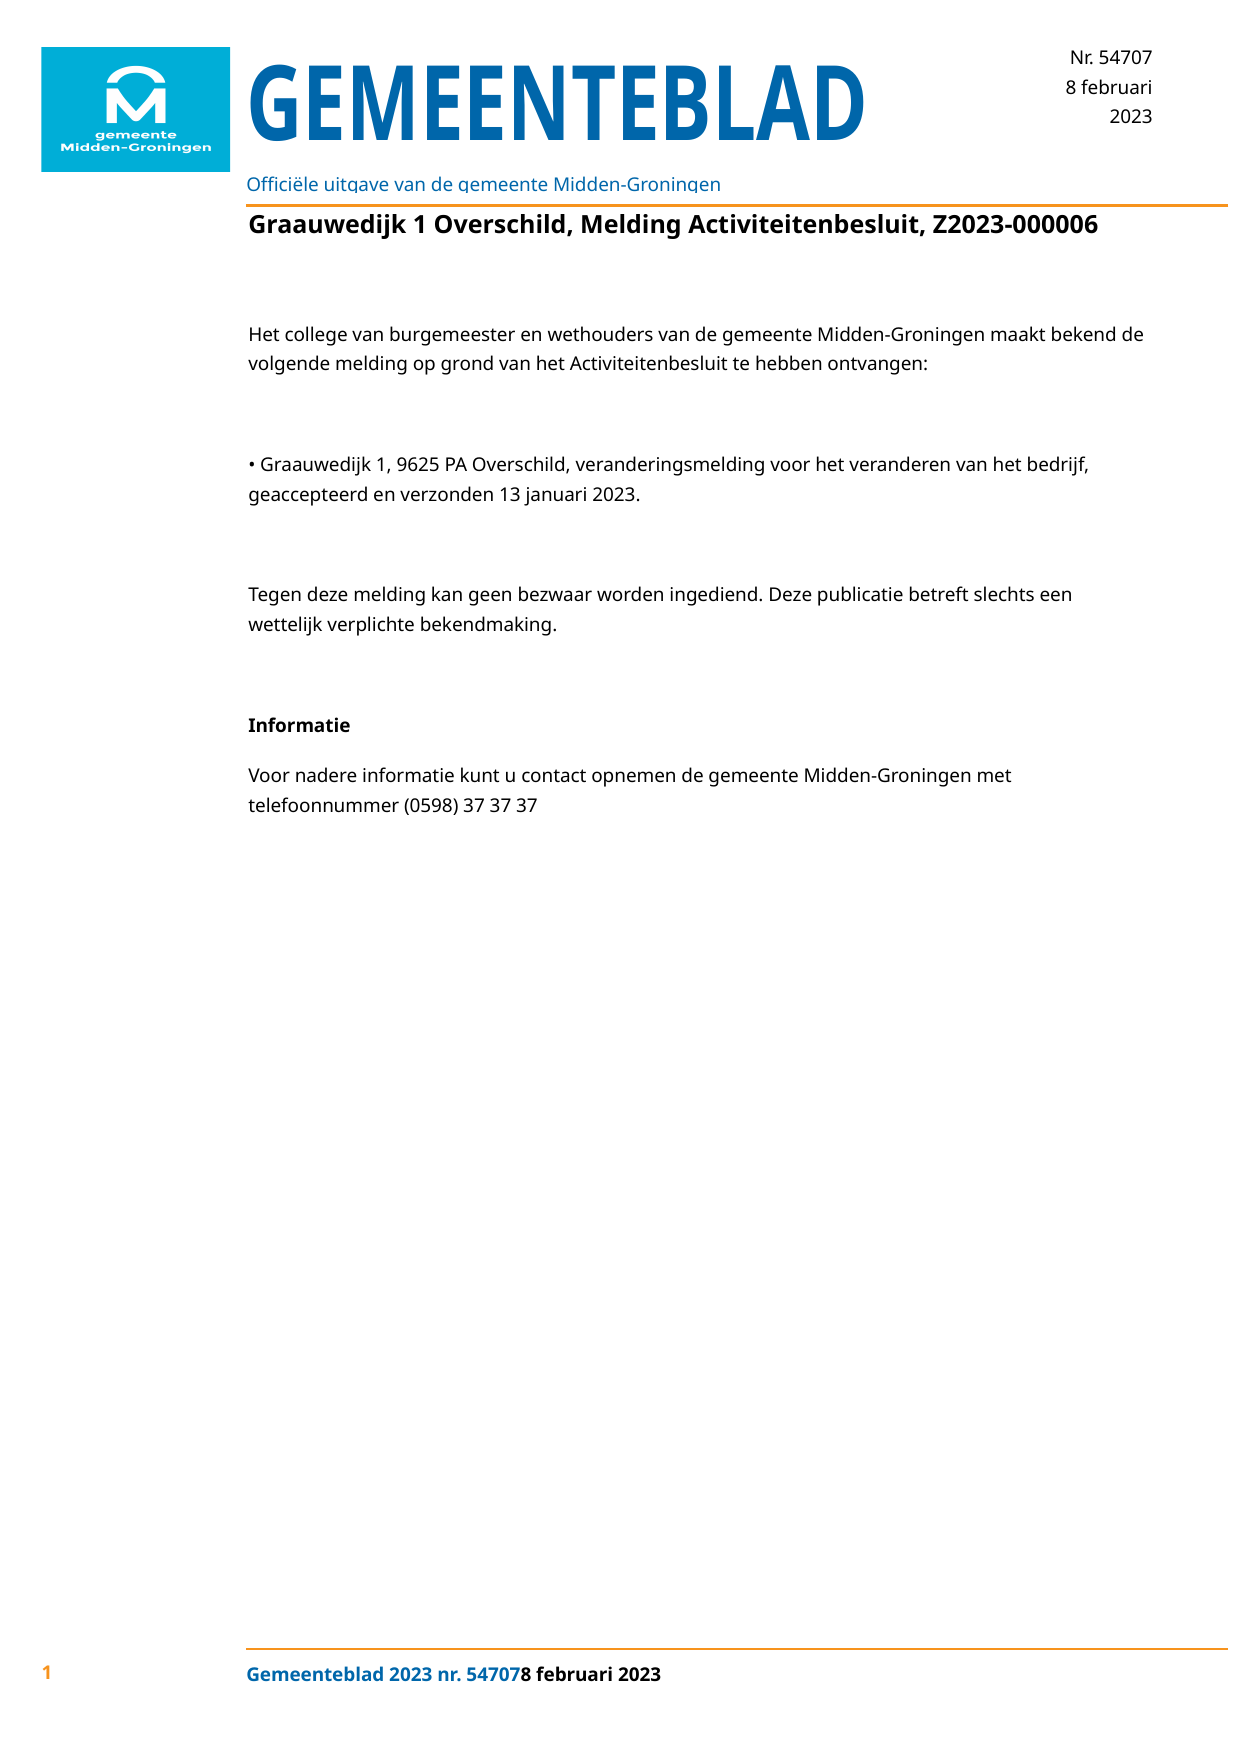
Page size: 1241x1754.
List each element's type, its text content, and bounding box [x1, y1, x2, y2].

picture [184, 146, 190, 153]
picture [108, 66, 164, 82]
text Voor nadere informatie kunt u contact opnemen de gemeente Midden-Groningen met telefoonnummer (0598) 37 37 37 [248, 762, 1152, 818]
text Het college van burgemeester en wethouders van de gemeente Midden-Groningen maakt bekend de volgende melding op grond van het Activiteitenbesluit te hebben ontvangen: [248, 321, 1152, 376]
text Graauwedijk 1 Overschild, Melding Activiteitenbesluit, Z2023-000006 [248, 207, 1152, 241]
picture [107, 89, 165, 122]
text • Graauwedijk 1, 9625 PA Overschild, veranderingsmelding voor het veranderen van het bedrijf, geaccepteerd en verzonden 13 januari 2023. [248, 451, 1152, 506]
text Informatie [248, 712, 1152, 738]
text Tegen deze melding kan geen bezwaar worden ingediend. Deze publicatie betreft slechts een wettelijk verplichte bekendmaking. [248, 582, 1152, 637]
